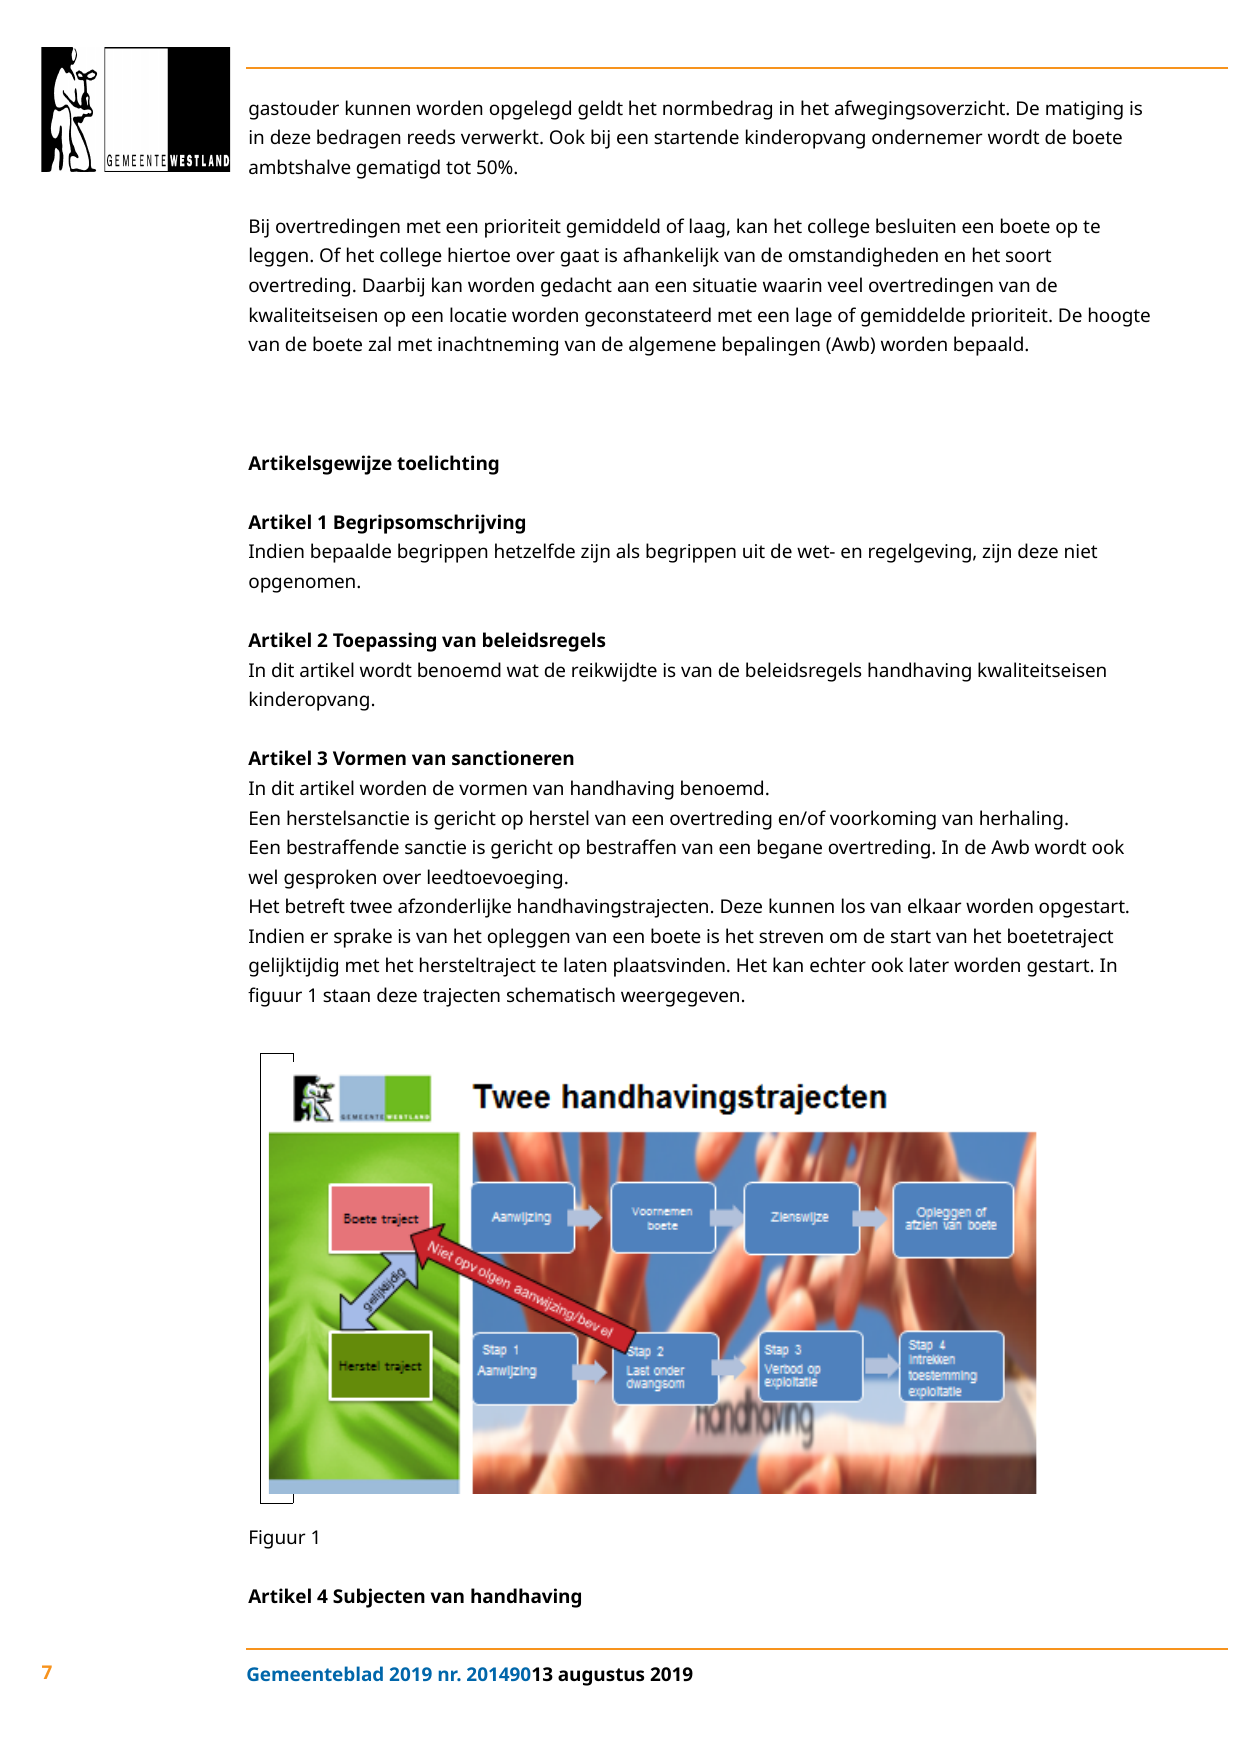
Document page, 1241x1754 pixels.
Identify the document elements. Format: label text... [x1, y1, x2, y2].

picture [41, 47, 231, 172]
text Een herstelsanctie is gericht op herstel van een overtreding en/of voorkoming van herhaling. [248, 805, 1152, 831]
text Indien bepaalde begrippen hetzelfde zijn als begrippen uit de wet- en regelgeving, zijn deze niet opgenomen. [248, 538, 1152, 594]
text Figuur 1 [248, 1524, 1152, 1550]
text Het betreft twee afzonderlijke handhavingstrajecten. Deze kunnen los van elkaar worden opgestart. Indien er sprake is van het opleggen van een boete is het streven om de start van het boetetraject gelijktijdig met het hersteltraject te laten plaatsvinden. Het kan echter ook later worden gestart. In figuur 1 staan deze trajecten schematisch weergegeven. [248, 893, 1152, 1008]
text Een bestraffende sanctie is gericht op bestraffen van een begane overtreding. In de Awb wordt ook wel gesproken over leedtoevoeging. [248, 834, 1152, 890]
picture [268, 1062, 1037, 1494]
text Artikel 1 Begripsomschrijving [248, 509, 1152, 535]
text In dit artikel worden de vormen van handhaving benoemd. [248, 775, 1152, 801]
text Artikel 3 Vormen van sanctioneren [248, 746, 1152, 771]
text In dit artikel wordt benoemd wat de reikwijdte is van de beleidsregels handhaving kwaliteitseisen kinderopvang. [248, 657, 1152, 712]
text gastouder kunnen worden opgelegd geldt het normbedrag in het afwegingsoverzicht. De matiging is in deze bedragen reeds verwerkt. Ook bij een startende kinderopvang ondernemer wordt de boete ambtshalve gematigd tot 50%. [248, 95, 1152, 180]
text Artikel 4 Subjecten van handhaving [248, 1583, 1152, 1609]
text Bij overtredingen met een prioriteit gemiddeld of laag, kan het college besluiten een boete op te leggen. Of het college hiertoe over gaat is afhankelijk van de omstandigheden en het soort overtreding. Daarbij kan worden gedacht aan een situatie waarin veel overtredingen van de kwaliteitseisen op een locatie worden geconstateerd met een lage of gemiddelde prioriteit. De hoogte van de boete zal met inachtneming van de algemene bepalingen (Awb) worden bepaald. [248, 213, 1152, 357]
text Artikel 2 Toepassing van beleidsregels [248, 627, 1152, 653]
text Artikelsgewijze toelichting [248, 450, 1152, 476]
